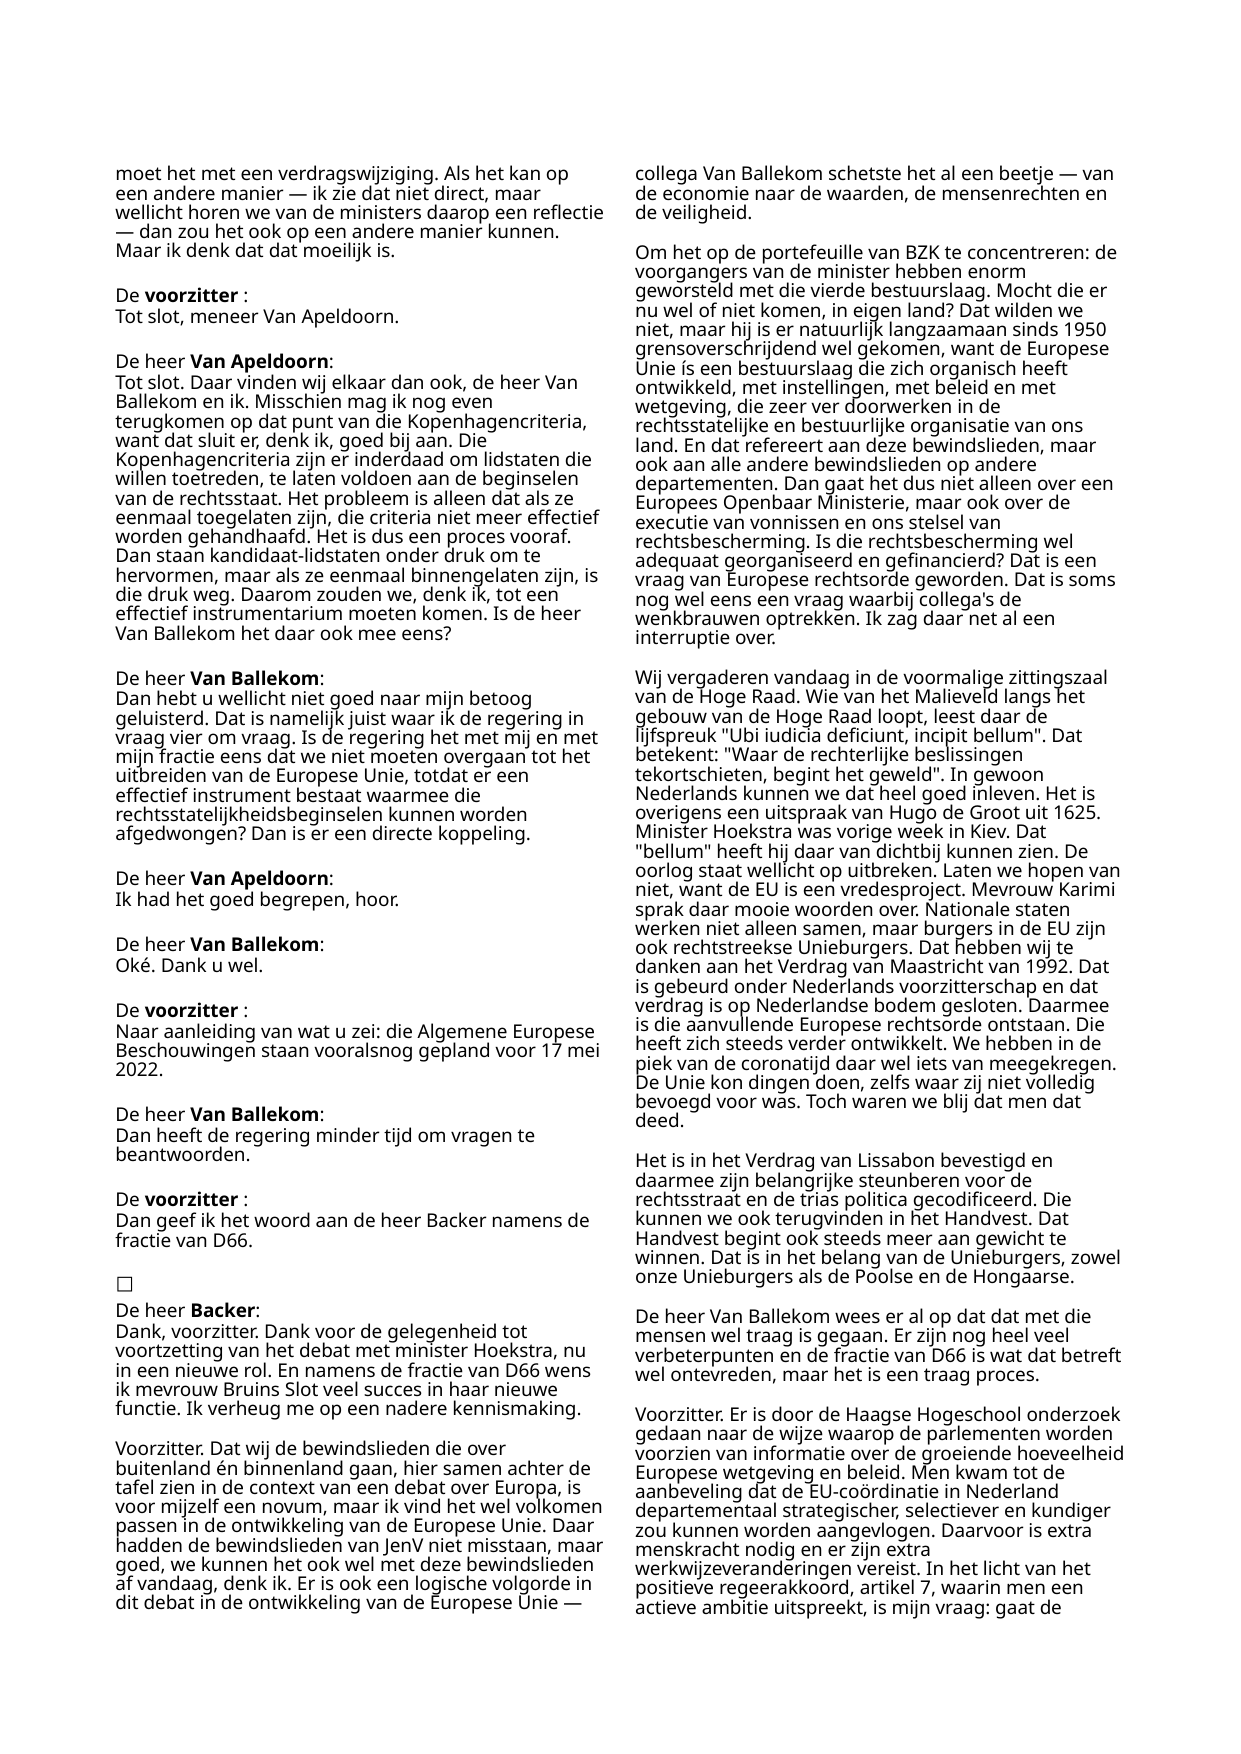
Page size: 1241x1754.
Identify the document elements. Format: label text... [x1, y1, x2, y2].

text Oké. Dank u wel. [115, 957, 605, 976]
text De heer Van Ballekom: [115, 1101, 605, 1127]
text Dan heeft de regering minder tijd om vragen te beantwoorden. [115, 1127, 605, 1166]
text De heer Van Apeldoorn: [115, 865, 605, 891]
text De heer Van Ballekom wees er al op dat dat met die mensen wel traag is gegaan. Er zijn nog heel veel verbeterpunten en de fractie van D66 is wat dat betreft wel ontevreden, maar het is een traag proces. [635, 1308, 1125, 1385]
text De heer Van Ballekom: [115, 665, 605, 690]
text Wij vergaderen vandaag in de voormalige zittingszaal van de Hoge Raad. Wie van het Malieveld langs het gebouw van de Hoge Raad loopt, leest daar de lijfspreuk "Ubi iudicia deficiunt, incipit bellum". Dat betekent: "Waar de rechterlijke beslissingen tekortschieten, begint het geweld". In gewoon Nederlands kunnen we dat heel goed inleven. Het is overigens een uitspraak van Hugo de Groot uit 1625. Minister Hoekstra was vorige week in Kiev. Dat "bellum" heeft hij daar van dichtbij kunnen zien. De oorlog staat wellicht op uitbreken. Laten we hopen van niet, want de EU is een vredesproject. Mevrouw Karimi sprak daar mooie woorden over. Nationale staten werken niet alleen samen, maar burgers in de EU zijn ook rechtstreekse Unieburgers. Dat hebben wij te danken aan het Verdrag van Maastricht van 1992. Dat is gebeurd onder Nederlands voorzitterschap en dat verdrag is op Nederlandse bodem gesloten. Daarmee is die aanvullende Europese rechtsorde ontstaan. Die heeft zich steeds verder ontwikkelt. We hebben in de piek van de coronatijd daar wel iets van meegekregen. De Unie kon dingen doen, zelfs waar zij niet volledig bevoegd voor was. Toch waren we blij dat men dat deed. [635, 669, 1125, 1132]
text De heer Van Apeldoorn: [115, 348, 605, 374]
text collega Van Ballekom schetste het al een beetje — van de economie naar de waarden, de mensenrechten en de veiligheid. [635, 165, 1125, 223]
text De voorzitter : [115, 997, 605, 1023]
text ⬜ [115, 1272, 605, 1297]
text Naar aanleiding van wat u zei: die Algemene Europese Beschouwingen staan vooralsnog gepland voor 17 mei 2022. [115, 1023, 605, 1081]
text Dan hebt u wellicht niet goed naar mijn betoog geluisterd. Dat is namelijk juist waar ik de regering in vraag vier om vraag. Is de regering het met mij en met mijn fractie eens dat we niet moeten overgaan tot het uitbreiden van de Europese Unie, totdat er een effectief instrument bestaat waarmee die rechtsstatelijkheidsbeginselen kunnen worden afgedwongen? Dan is er een directe koppeling. [115, 690, 605, 844]
text De voorzitter : [115, 1187, 605, 1212]
text Ik had het goed begrepen, hoor. [115, 891, 605, 910]
text De heer Van Ballekom: [115, 931, 605, 957]
text Voorzitter. Er is door de Haagse Hogeschool onderzoek gedaan naar de wijze waarop de parlementen worden voorzien van informatie over de groeiende hoeveelheid Europese wetgeving en beleid. Men kwam tot de aanbeveling dat de EU-coördinatie in Nederland departementaal strategischer, selectiever en kundiger zou kunnen worden aangevlogen. Daarvoor is extra menskracht nodig en er zijn extra werkwijzeveranderingen vereist. In het licht van het positieve regeerakkoord, artikel 7, waarin men een actieve ambitie uitspreekt, is mijn vraag: gaat de [635, 1406, 1125, 1618]
text De voorzitter : [115, 282, 605, 308]
text Voorzitter. Dat wij de bewindslieden die over buitenland én binnenland gaan, hier samen achter de tafel zien in de context van een debat over Europa, is voor mijzelf een novum, maar ik vind het wel volkomen passen in de ontwikkeling van de Europese Unie. Daar hadden de bewindslieden van JenV niet misstaan, maar goed, we kunnen het ook wel met deze bewindslieden af vandaag, denk ik. Er is ook een logische volgorde in dit debat in de ontwikkeling van de Europese Unie — [115, 1440, 605, 1614]
text Dank, voorzitter. Dank voor de gelegenheid tot voortzetting van het debat met minister Hoekstra, nu in een nieuwe rol. En namens de fractie van D66 wens ik mevrouw Bruins Slot veel succes in haar nieuwe functie. Ik verheug me op een nadere kennismaking. [115, 1323, 605, 1419]
text Dan geef ik het woord aan de heer Backer namens de fractie van D66. [115, 1212, 605, 1251]
text Het is in het Verdrag van Lissabon bevestigd en daarmee zijn belangrijke steunberen voor de rechtsstraat en de trias politica gecodificeerd. Die kunnen we ook terugvinden in het Handvest. Dat Handvest begint ook steeds meer aan gewicht te winnen. Dat is in het belang van de Unieburgers, zowel onze Unieburgers als de Poolse en de Hongaarse. [635, 1152, 1125, 1287]
text Tot slot. Daar vinden wij elkaar dan ook, de heer Van Ballekom en ik. Misschien mag ik nog even terugkomen op dat punt van die Kopenhagencriteria, want dat sluit er, denk ik, goed bij aan. Die Kopenhagencriteria zijn er inderdaad om lidstaten die willen toetreden, te laten voldoen aan de beginselen van de rechtsstaat. Het probleem is alleen dat als ze eenmaal toegelaten zijn, die criteria niet meer effectief worden gehandhaafd. Het is dus een proces vooraf. Dan staan kandidaat-lidstaten onder druk om te hervormen, maar als ze eenmaal binnengelaten zijn, is die druk weg. Daarom zouden we, denk ik, tot een effectief instrumentarium moeten komen. Is de heer Van Ballekom het daar ook mee eens? [115, 374, 605, 644]
text moet het met een verdragswijziging. Als het kan op een andere manier — ik zie dat niet direct, maar wellicht horen we van de ministers daarop een reflectie — dan zou het ook op een andere manier kunnen. Maar ik denk dat dat moeilijk is. [115, 165, 605, 262]
text Om het op de portefeuille van BZK te concentreren: de voorgangers van de minister hebben enorm geworsteld met die vierde bestuurslaag. Mocht die er nu wel of niet komen, in eigen land? Dat wilden we niet, maar hij is er natuurlijk langzaamaan sinds 1950 grensoverschrijdend wel gekomen, want de Europese Unie ís een bestuurslaag die zich organisch heeft ontwikkeld, met instellingen, met beleid en met wetgeving, die zeer ver doorwerken in de rechtsstatelijke en bestuurlijke organisatie van ons land. En dat refereert aan deze bewindslieden, maar ook aan alle andere bewindslieden op andere departementen. Dan gaat het dus niet alleen over een Europees Openbaar Ministerie, maar ook over de executie van vonnissen en ons stelsel van rechtsbescherming. Is die rechtsbescherming wel adequaat georganiseerd en gefinancierd? Dat is een vraag van Europese rechtsorde geworden. Dat is soms nog wel eens een vraag waarbij collega's de wenkbrauwen optrekken. Ik zag daar net al een interruptie over. [635, 244, 1125, 648]
text Tot slot, meneer Van Apeldoorn. [115, 308, 605, 327]
text De heer Backer: [115, 1297, 605, 1323]
